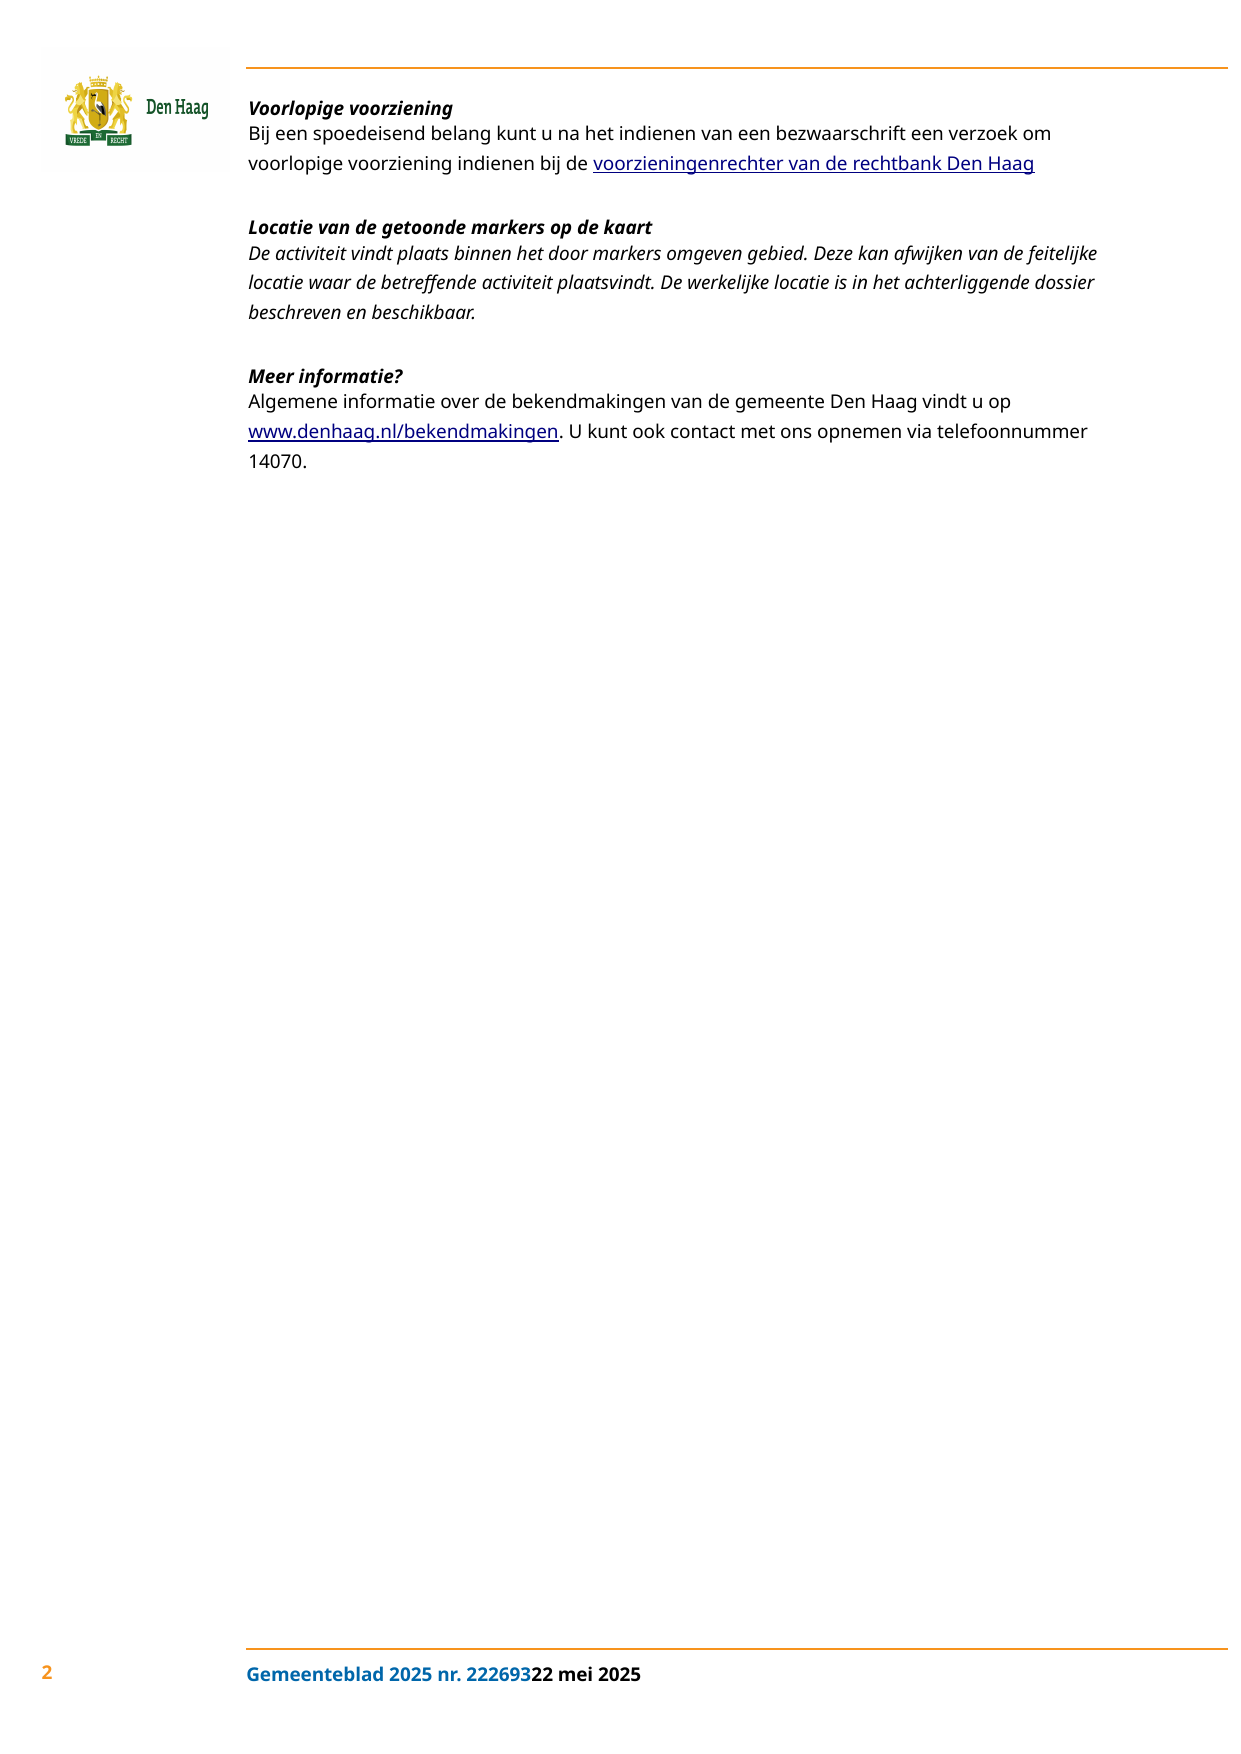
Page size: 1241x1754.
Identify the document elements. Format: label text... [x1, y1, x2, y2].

picture [41, 47, 231, 172]
text Locatie van de getoonde markers op de kaart [248, 214, 1152, 240]
text Algemene informatie over de bekendmakingen van de gemeente Den Haag vindt u op www.denhaag.nl/bekendmakingen. U kunt ook contact met ons opnemen via telefoonnummer 14070. [248, 389, 1152, 473]
text Meer informatie? [248, 363, 1152, 389]
text De activiteit vindt plaats binnen het door markers omgeven gebied. Deze kan afwijken van de feitelijke locatie waar de betreffende activiteit plaatsvindt. De werkelijke locatie is in het achterliggende dossier beschreven en beschikbaar. [248, 240, 1152, 325]
text Bij een spoedeisend belang kunt u na het indienen van een bezwaarschrift een verzoek om voorlopige voorziening indienen bij de voorzieningenrechter van de rechtbank Den Haag [248, 121, 1152, 176]
text Voorlopige voorziening [248, 95, 1152, 121]
